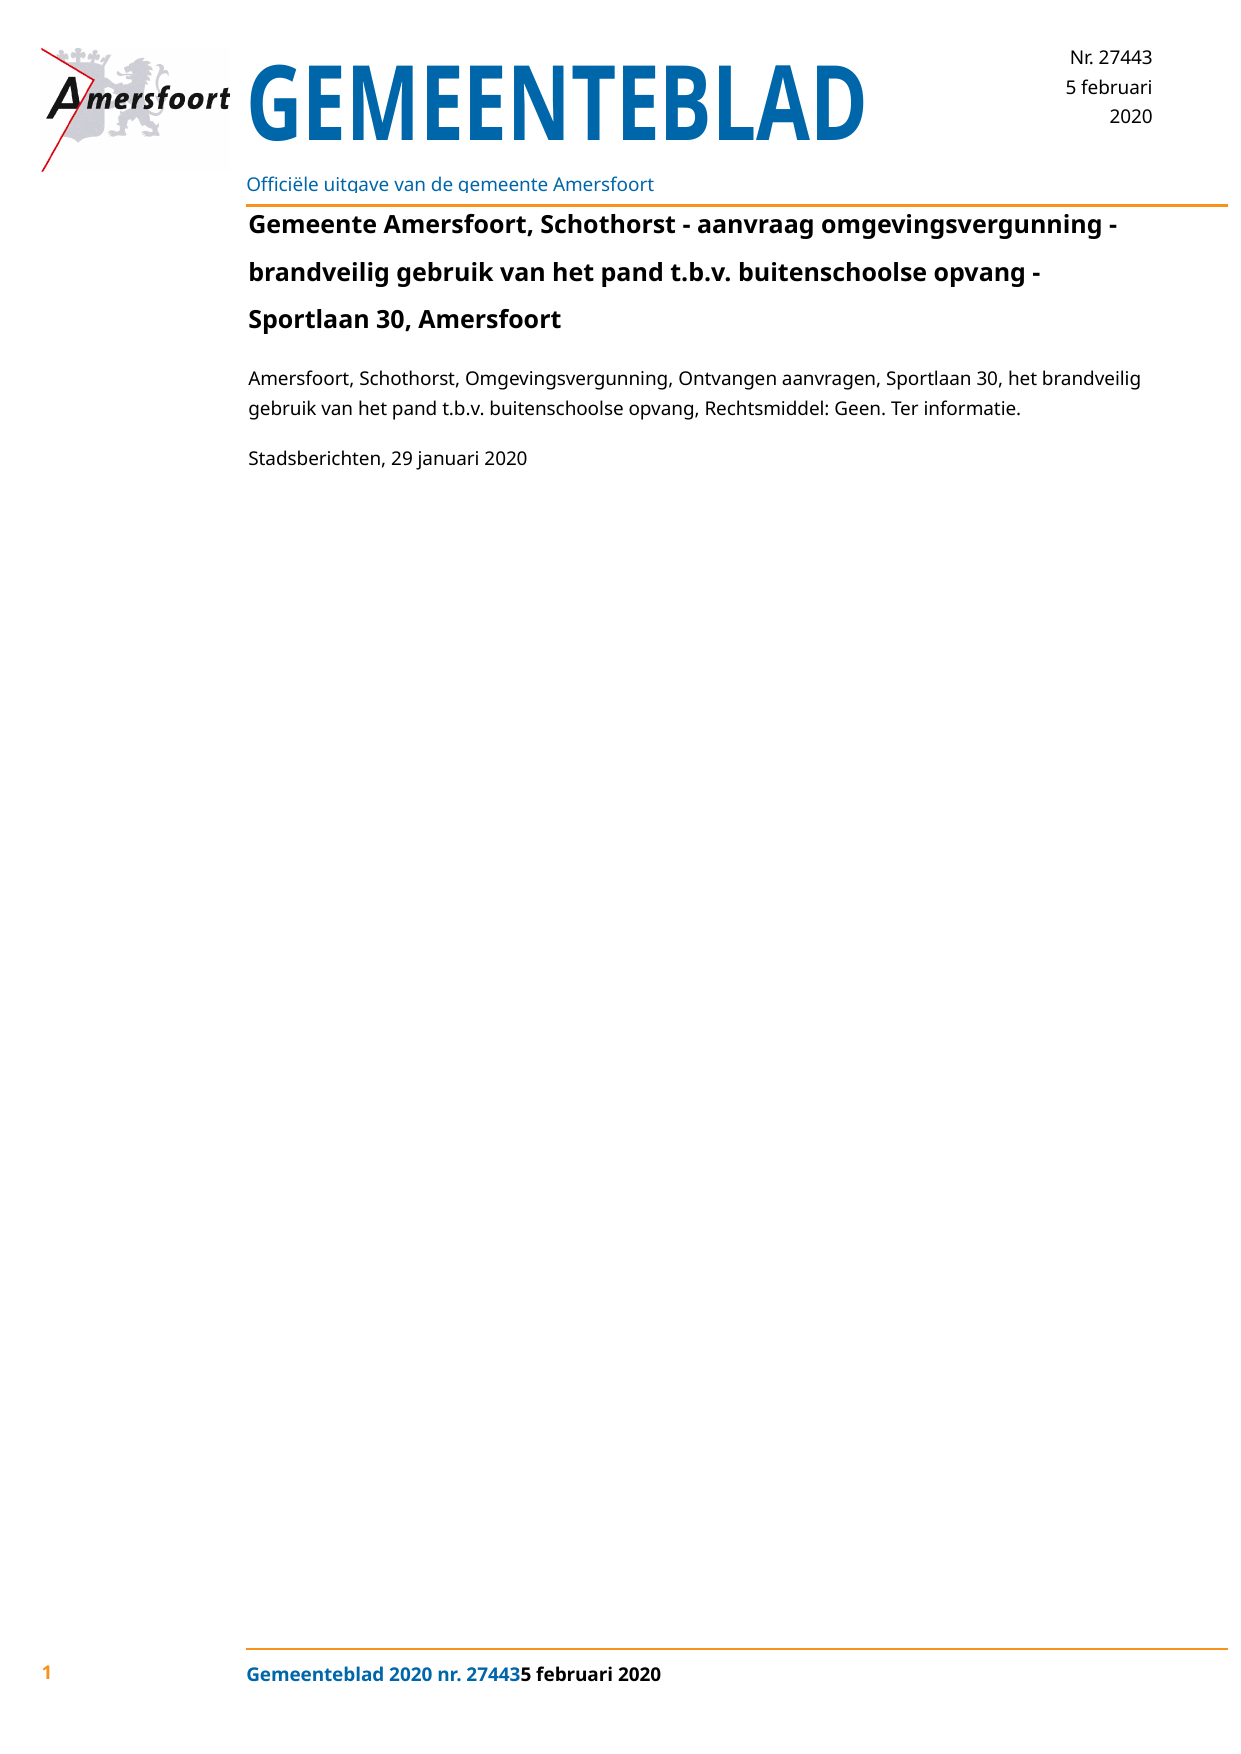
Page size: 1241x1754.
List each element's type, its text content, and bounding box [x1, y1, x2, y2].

text Amersfoort, Schothorst, Omgevingsvergunning, Ontvangen aanvragen, Sportlaan 30, het brandveilig gebruik van het pand t.b.v. buitenschoolse opvang, Rechtsmiddel: Geen. Ter informatie. [248, 366, 1152, 421]
picture [41, 47, 231, 172]
text Stadsberichten, 29 januari 2020 [248, 446, 1152, 471]
text Gemeente Amersfoort, Schothorst - aanvraag omgevingsvergunning - brandveilig gebruik van het pand t.b.v. buitenschoolse opvang - Sportlaan 30, Amersfoort [248, 207, 1152, 336]
